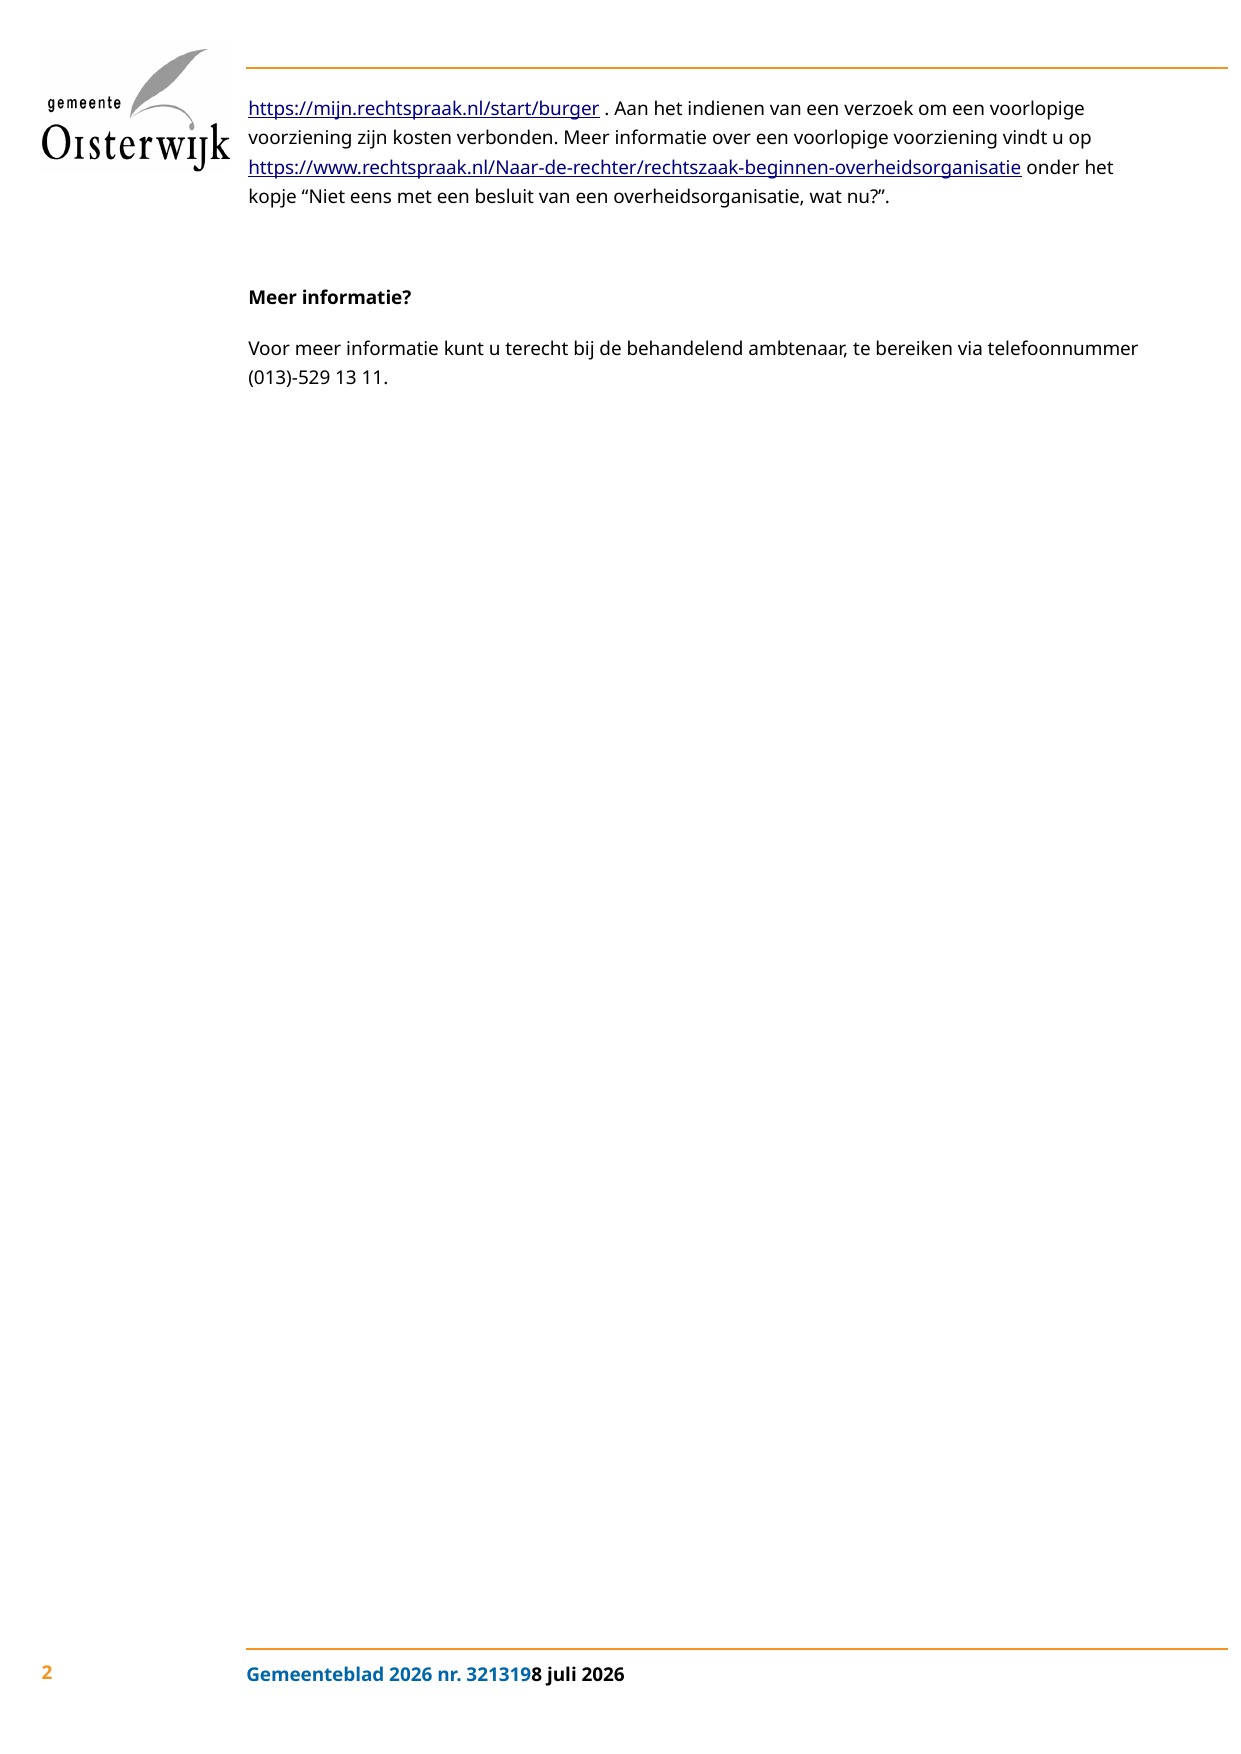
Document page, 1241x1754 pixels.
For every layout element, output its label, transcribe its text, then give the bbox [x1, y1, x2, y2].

text https://mijn.rechtspraak.nl/start/burger . Aan het indienen van een verzoek om een voorlopige voorziening zijn kosten verbonden. Meer informatie over een voorlopige voorziening vindt u op https://www.rechtspraak.nl/Naar-de-rechter/rechtszaak-beginnen-overheidsorganisatie onder het kopje “Niet eens met een besluit van een overheidsorganisatie, wat nu?”. [248, 95, 1152, 209]
text Meer informatie? [248, 284, 1152, 310]
picture [41, 47, 231, 172]
text Voor meer informatie kunt u terecht bij de behandelend ambtenaar, te bereiken via telefoonnummer (013)-529 13 11. [248, 335, 1152, 390]
